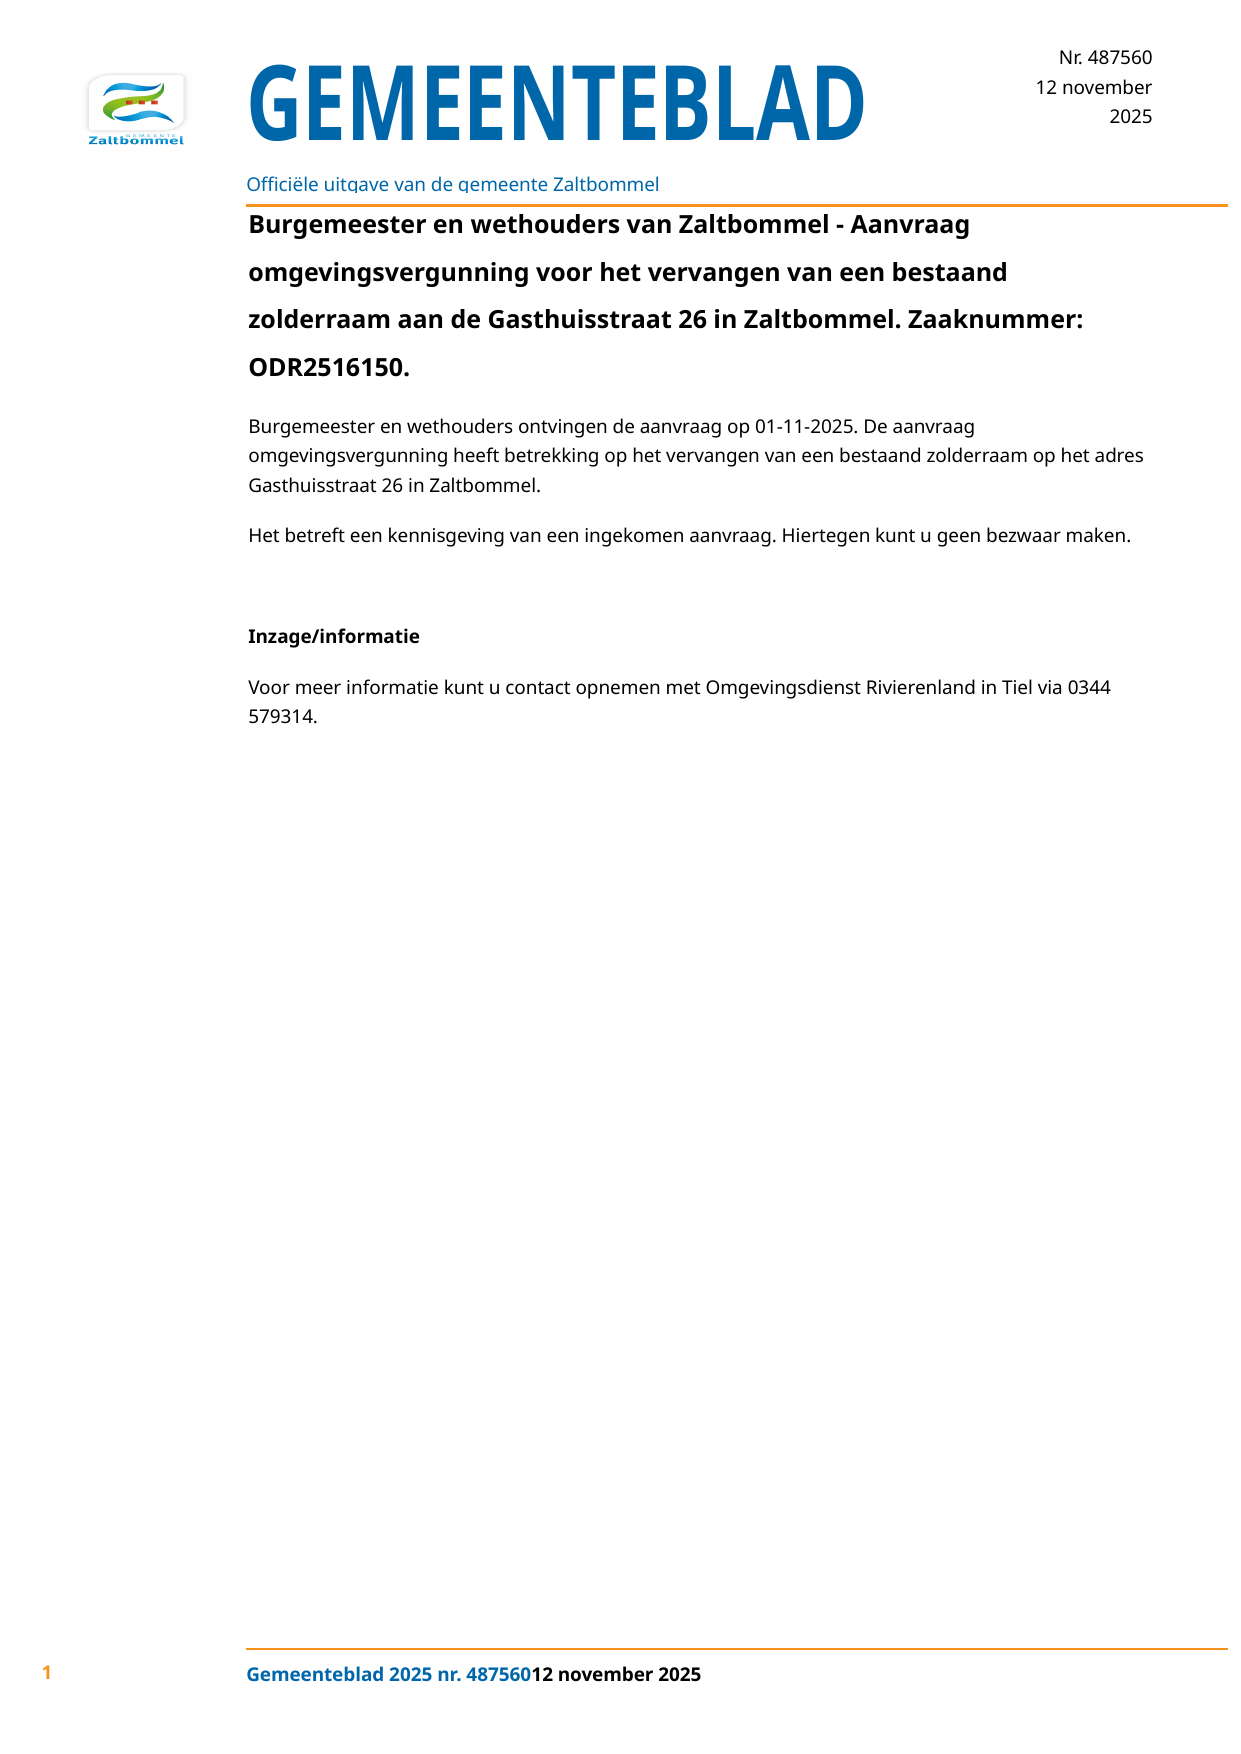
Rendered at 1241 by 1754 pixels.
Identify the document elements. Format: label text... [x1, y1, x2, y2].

text Het betreft een kennisgeving van een ingekomen aanvraag. Hiertegen kunt u geen bezwaar maken. [248, 523, 1152, 548]
text Voor meer informatie kunt u contact opnemen met Omgevingsdienst Rivierenland in Tiel via 0344 579314. [248, 674, 1152, 729]
text Inzage/informatie [248, 623, 1152, 649]
text Burgemeester en wethouders ontvingen de aanvraag op 01-11-2025. De aanvraag omgevingsvergunning heeft betrekking op het vervangen van een bestaand zolderraam op het adres Gasthuisstraat 26 in Zaltbommel. [248, 413, 1152, 498]
picture [41, 47, 231, 172]
text Burgemeester en wethouders van Zaltbommel - Aanvraag omgevingsvergunning voor het vervangen van een bestaand zolderraam aan de Gasthuisstraat 26 in Zaltbommel. Zaaknummer: ODR2516150. [248, 207, 1152, 384]
